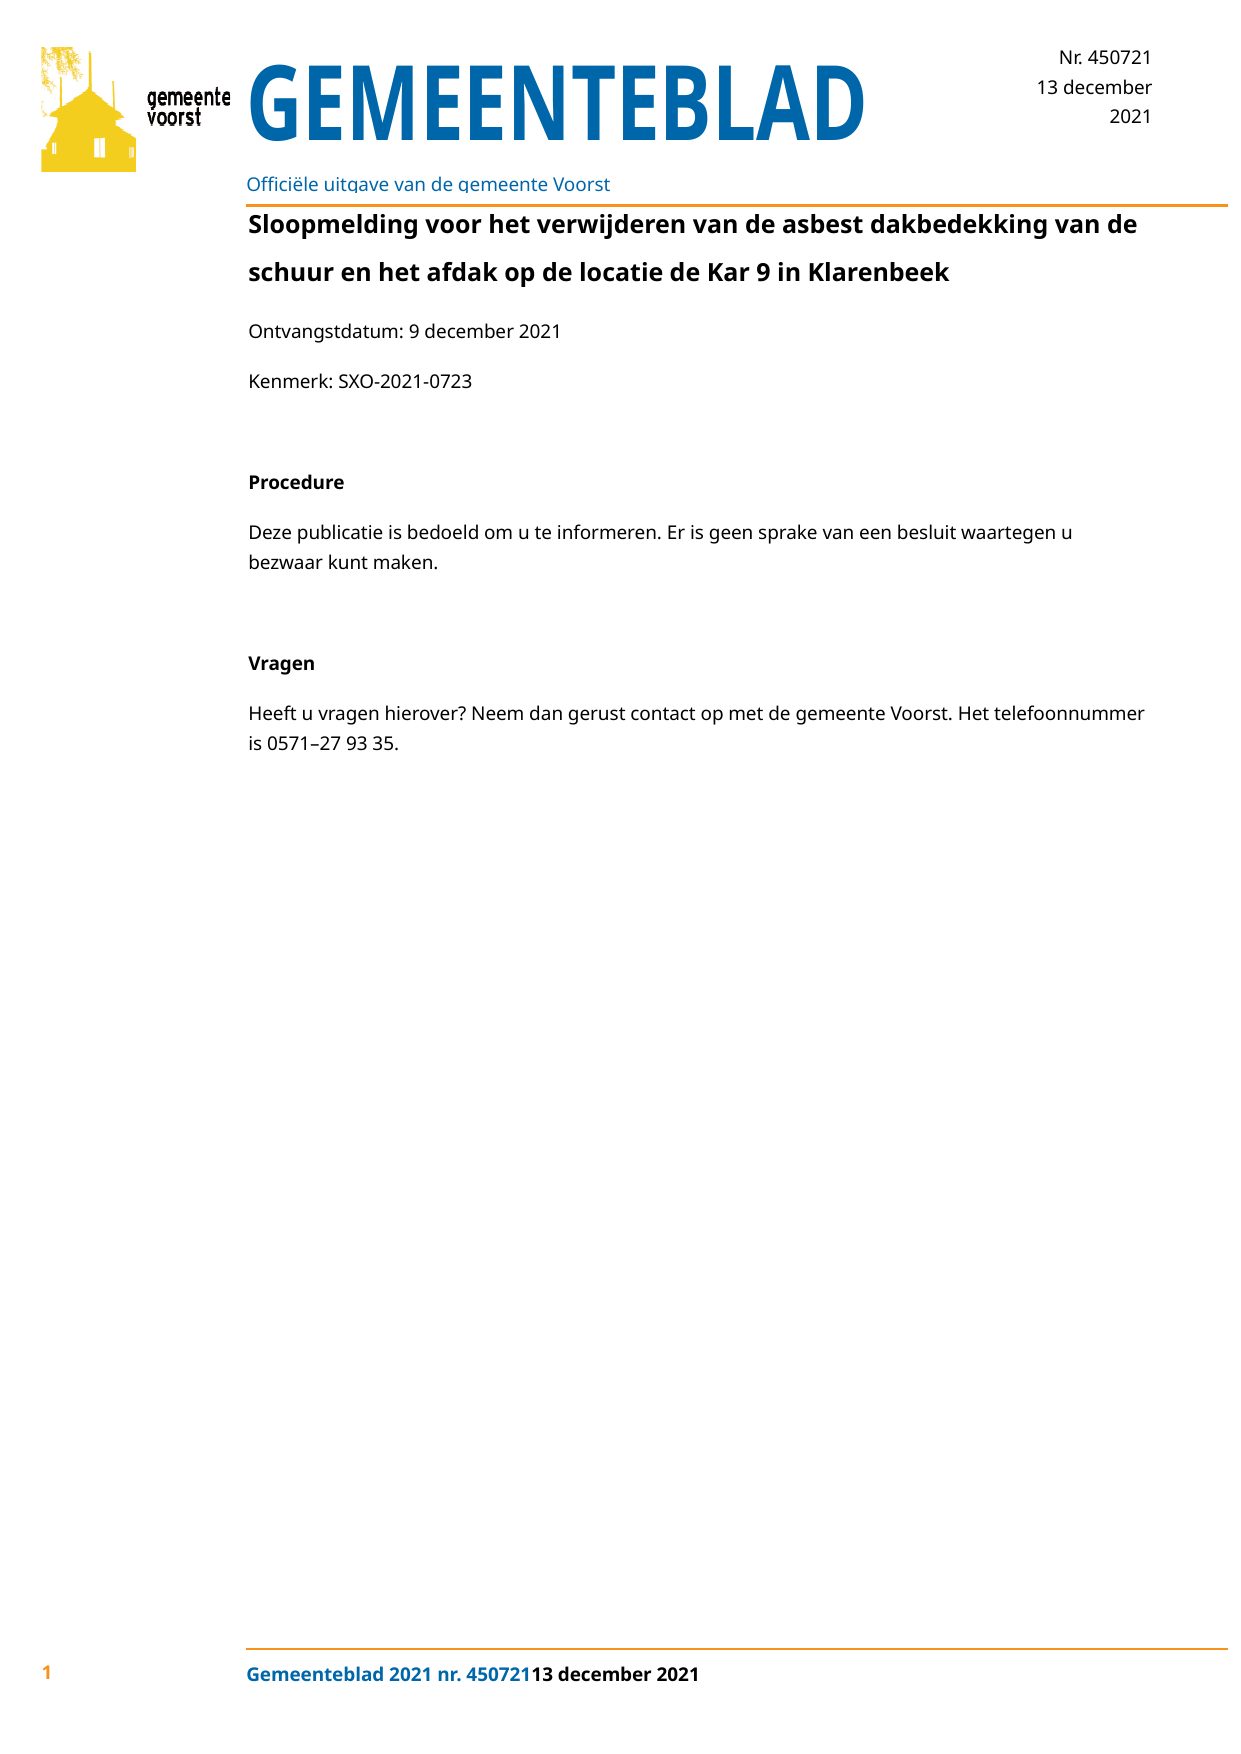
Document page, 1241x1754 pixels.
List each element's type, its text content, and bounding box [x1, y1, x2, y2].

text Ontvangstdatum: 9 december 2021 [248, 318, 1152, 344]
text Vragen [248, 650, 1152, 676]
text Procedure [248, 469, 1152, 495]
text Deze publicatie is bedoeld om u te informeren. Er is geen sprake van een besluit waartegen u bezwaar kunt maken. [248, 519, 1152, 575]
text Sloopmelding voor het verwijderen van de asbest dakbedekking van de schuur en het afdak op de locatie de Kar 9 in Klarenbeek [248, 207, 1152, 288]
picture [41, 47, 231, 172]
text Kenmerk: SXO-2021-0723 [248, 368, 1152, 394]
text Heeft u vragen hierover? Neem dan gerust contact op met de gemeente Voorst. Het telefoonnummer is 0571–27 93 35. [248, 700, 1152, 756]
